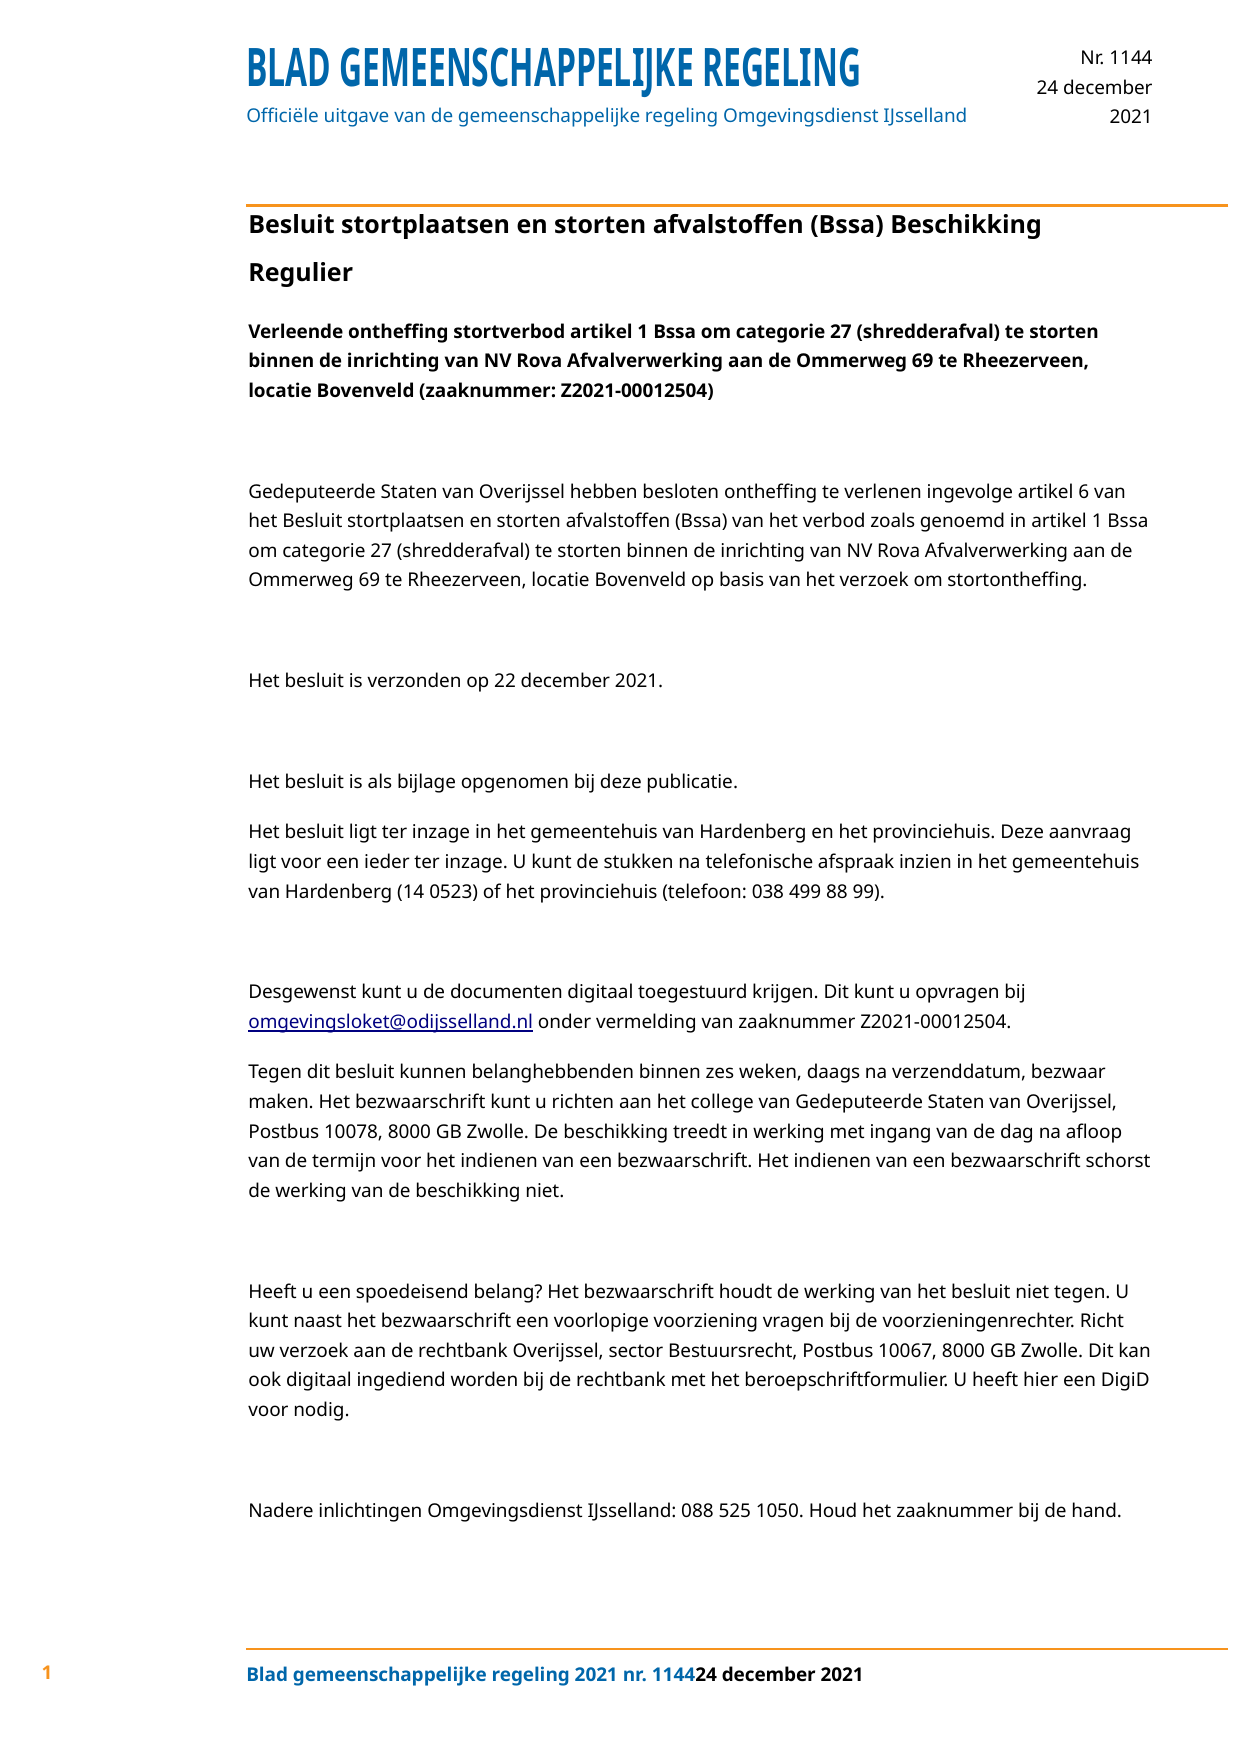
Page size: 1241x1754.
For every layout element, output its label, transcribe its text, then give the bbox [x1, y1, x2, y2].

text Verleende ontheffing stortverbod artikel 1 Bssa om categorie 27 (shredderafval) te storten binnen de inrichting van NV Rova Afvalverwerking aan de Ommerweg 69 te Rheezerveen, locatie Bovenveld (zaaknummer: Z2021-00012504) [248, 318, 1152, 403]
text Het besluit is verzonden op 22 december 2021. [248, 667, 1152, 693]
text Heeft u een spoedeisend belang? Het bezwaarschrift houdt de werking van het besluit niet tegen. U kunt naast het bezwaarschrift een voorlopige voorziening vragen bij de voorzieningenrechter. Richt uw verzoek aan de rechtbank Overijssel, sector Bestuursrecht, Postbus 10067, 8000 GB Zwolle. Dit kan ook digitaal ingediend worden bij de rechtbank met het beroepschriftformulier. U heeft hier een DigiD voor nodig. [248, 1278, 1152, 1422]
text Het besluit is als bijlage opgenomen bij deze publicatie. [248, 768, 1152, 794]
text Nadere inlichtingen Omgevingsdienst IJsselland: 088 525 1050. Houd het zaaknummer bij de hand. [248, 1497, 1152, 1523]
text Het besluit ligt ter inzage in het gemeentehuis van Hardenberg en het provinciehuis. Deze aanvraag ligt voor een ieder ter inzage. U kunt de stukken na telefonische afspraak inzien in het gemeentehuis van Hardenberg (14 0523) of het provinciehuis (telefoon: 038 499 88 99). [248, 819, 1152, 904]
text Besluit stortplaatsen en storten afvalstoffen (Bssa) Beschikking Regulier [248, 207, 1152, 288]
text Desgewenst kunt u de documenten digitaal toegestuurd krijgen. Dit kunt u opvragen bij omgevingsloket@odijsselland.nl onder vermelding van zaaknummer Z2021-00012504. [248, 979, 1152, 1034]
picture [41, 47, 231, 172]
text Gedeputeerde Staten van Overijssel hebben besloten ontheffing te verlenen ingevolge artikel 6 van het Besluit stortplaatsen en storten afvalstoffen (Bssa) van het verbod zoals genoemd in artikel 1 Bssa om categorie 27 (shredderafval) te storten binnen de inrichting van NV Rova Afvalverwerking aan de Ommerweg 69 te Rheezerveen, locatie Bovenveld op basis van het verzoek om stortontheffing. [248, 478, 1152, 592]
text Tegen dit besluit kunnen belanghebbenden binnen zes weken, daags na verzenddatum, bezwaar maken. Het bezwaarschrift kunt u richten aan het college van Gedeputeerde Staten van Overijssel, Postbus 10078, 8000 GB Zwolle. De beschikking treedt in werking met ingang van de dag na afloop van de termijn voor het indienen van een bezwaarschrift. Het indienen van een bezwaarschrift schorst de werking van de beschikking niet. [248, 1059, 1152, 1203]
